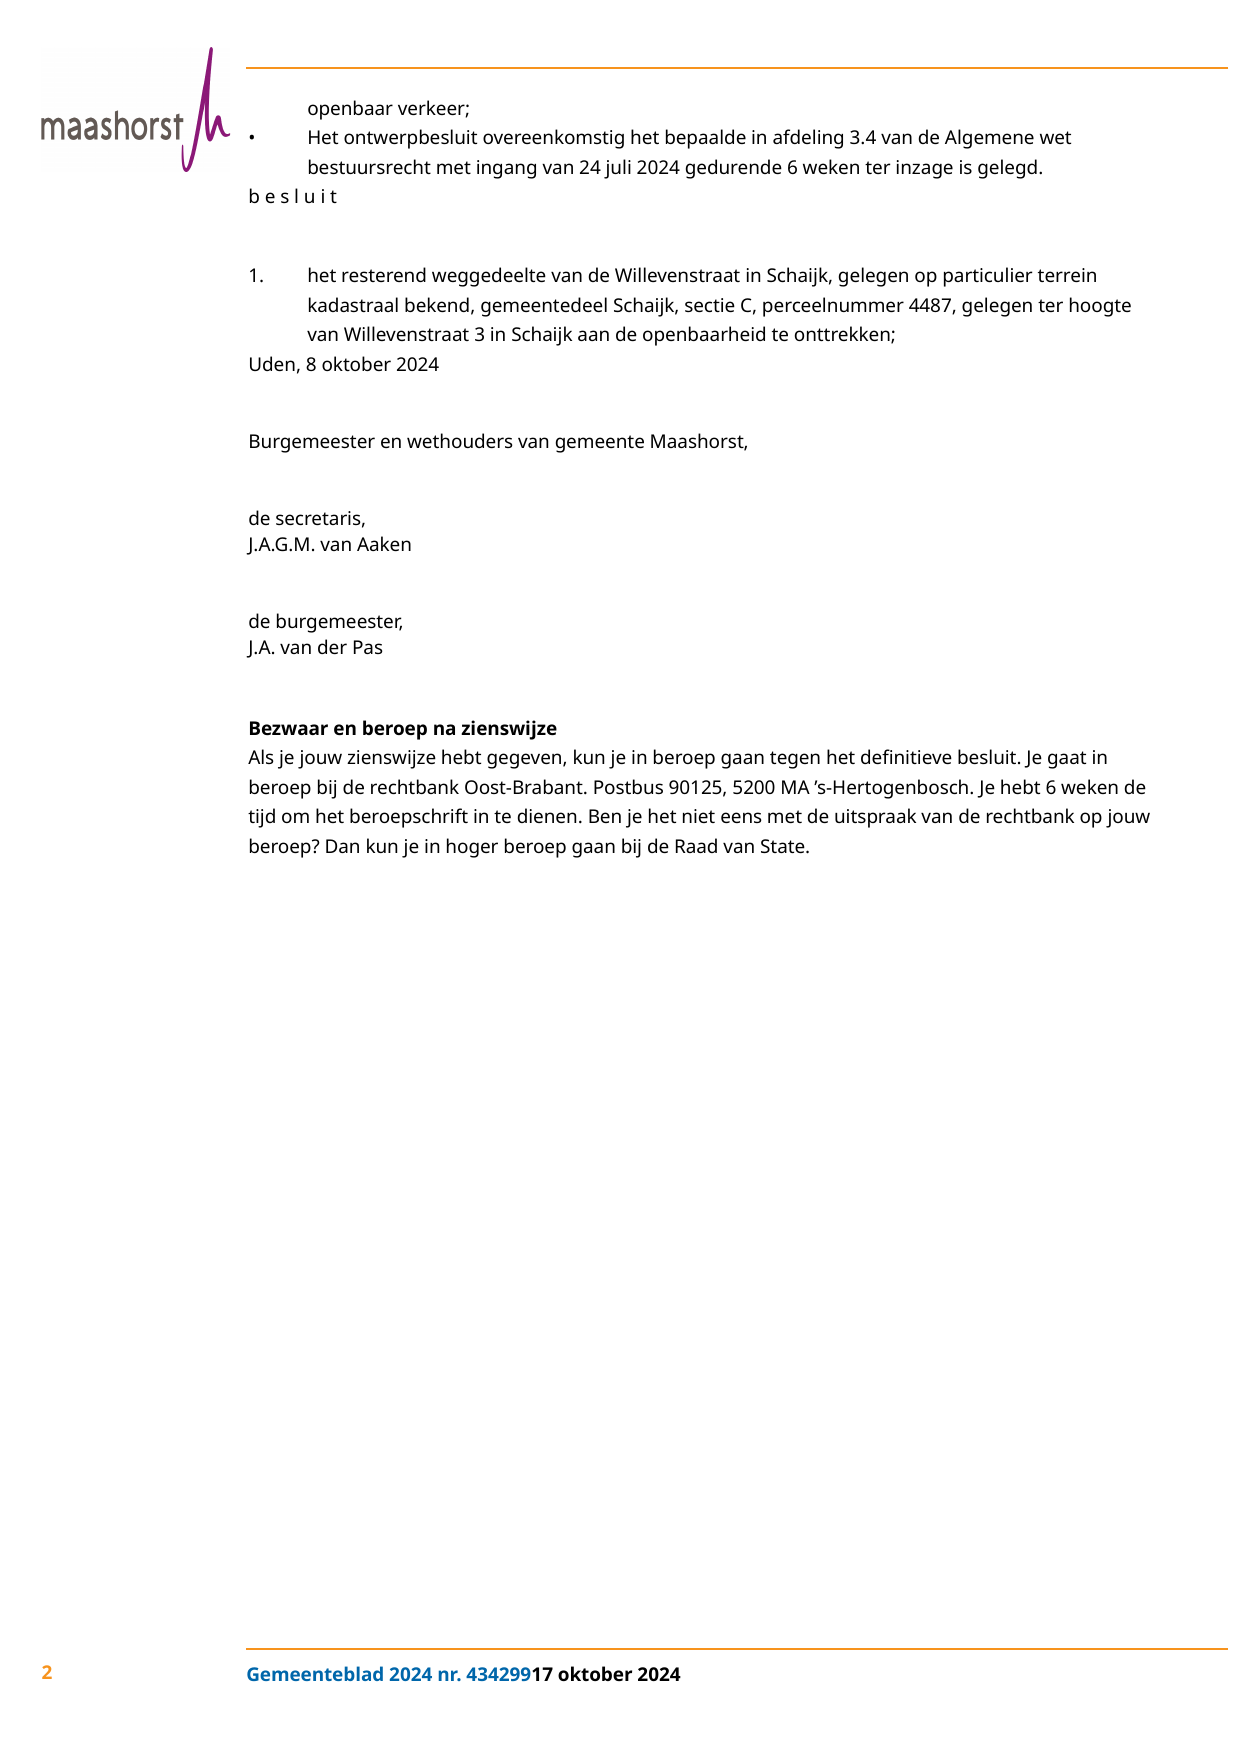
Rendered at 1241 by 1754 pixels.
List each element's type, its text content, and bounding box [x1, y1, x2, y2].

text Burgemeester en wethouders van gemeente Maashorst, [248, 428, 1152, 454]
text de burgemeester, [248, 608, 1152, 634]
list Het ontwerpbesluit overeenkomstig het bepaalde in afdeling 3.4 van de Algemene wet bestuursrecht met ingang van 24 juli 2024 gedurende 6 weken ter inzage is gelegd. [248, 124, 1152, 180]
text Bezwaar en beroep na zienswijze [248, 715, 1152, 741]
text b e s l u i t [248, 183, 1152, 209]
text J.A. van der Pas [248, 634, 1152, 660]
text Als je jouw zienswijze hebt gegeven, kun je in beroep gaan tegen het definitieve besluit. Je gaat in beroep bij de rechtbank Oost-Brabant. Postbus 90125, 5200 MA ’s-Hertogenbosch. Je hebt 6 weken de tijd om het beroepschrift in te dienen. Ben je het niet eens met de uitspraak van de rechtbank op jouw beroep? Dan kun je in hoger beroep gaan bij de Raad van State. [248, 744, 1152, 859]
list het resterend weggedeelte van de Willevenstraat in Schaijk, gelegen op particulier terrein kadastraal bekend, gemeentedeel Schaijk, sectie C, perceelnummer 4487, gelegen ter hoogte van Willevenstraat 3 in Schaijk aan de openbaarheid te onttrekken; [248, 262, 1152, 347]
text de secretaris, [248, 506, 1152, 531]
text Uden, 8 oktober 2024 [248, 351, 1152, 377]
text J.A.G.M. van Aaken [248, 531, 1152, 557]
list openbaar verkeer; [248, 95, 1152, 121]
picture [41, 47, 231, 172]
